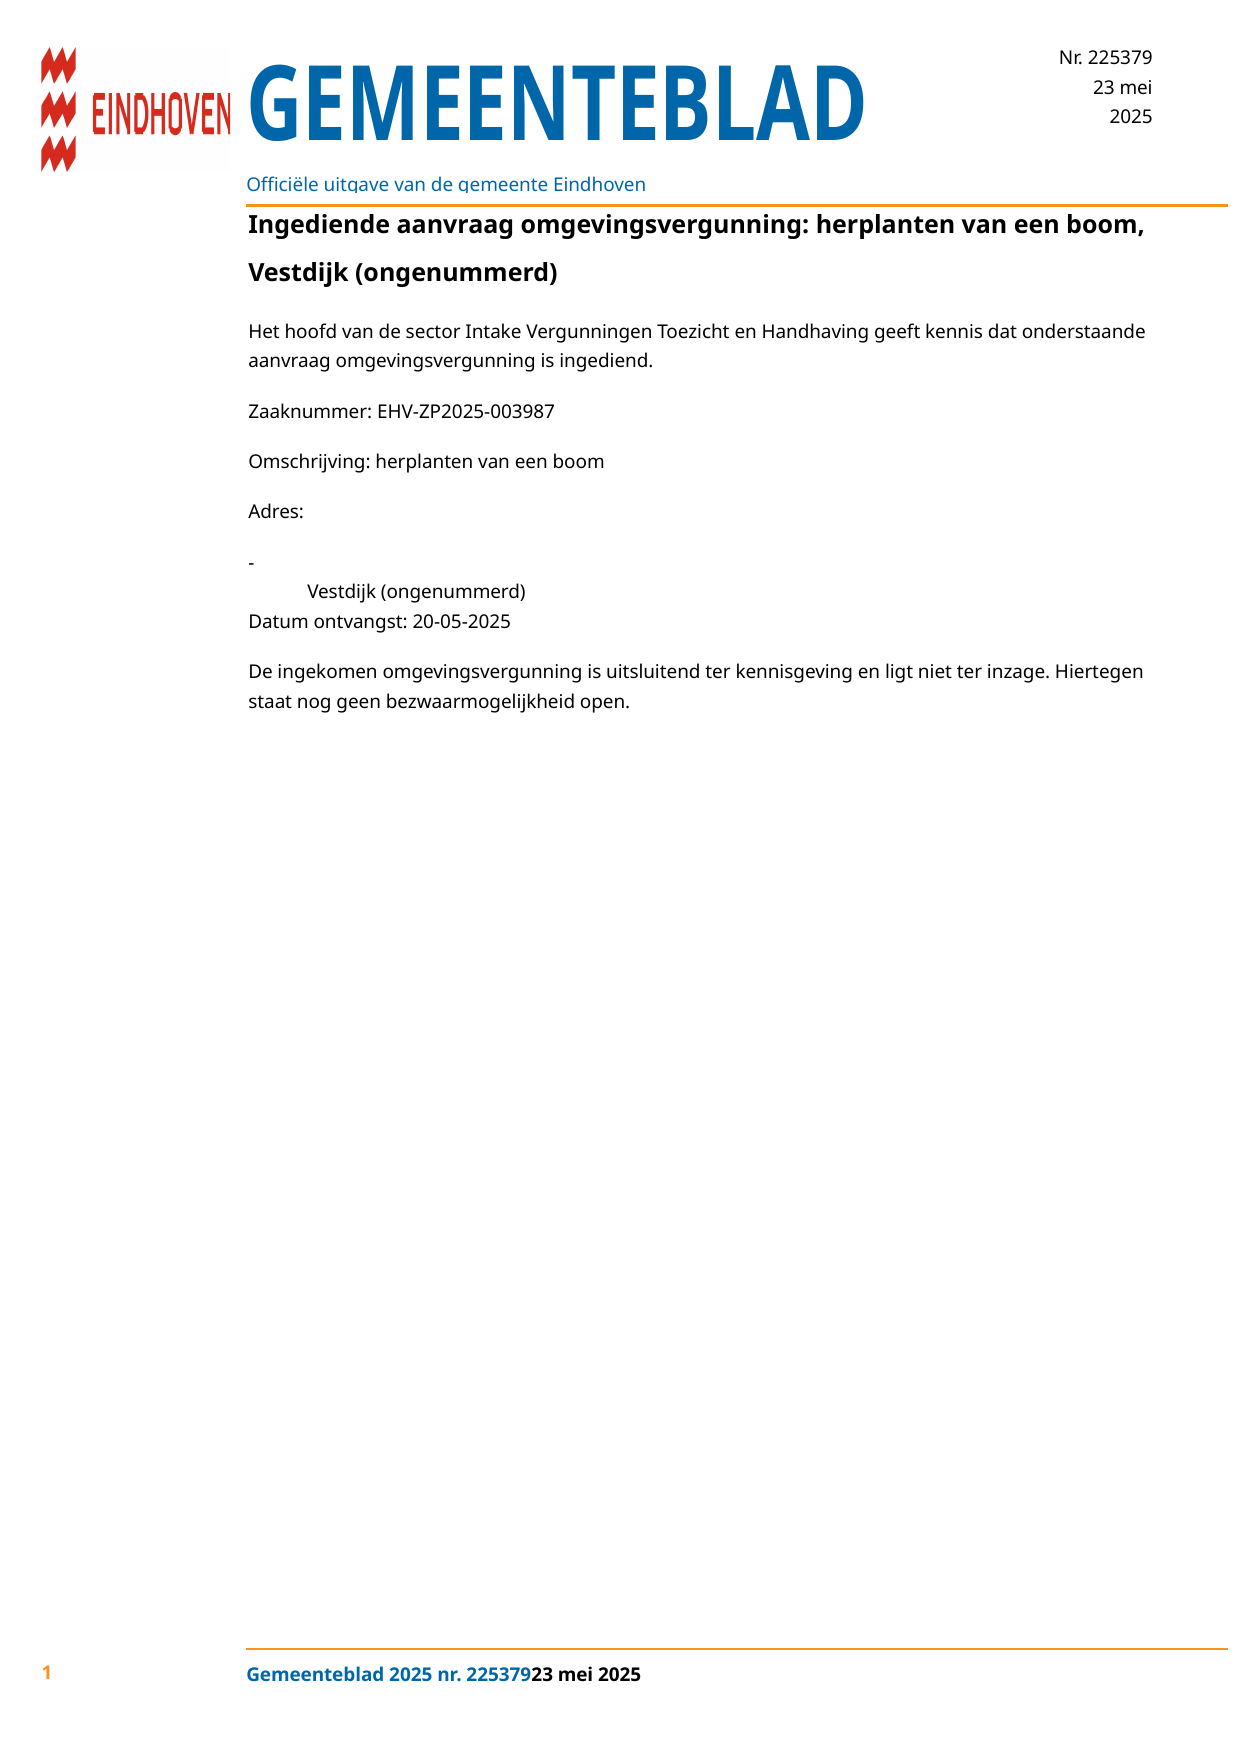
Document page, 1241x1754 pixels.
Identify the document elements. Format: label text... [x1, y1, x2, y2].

text Het hoofd van de sector Intake Vergunningen Toezicht en Handhaving geeft kennis dat onderstaande aanvraag omgevingsvergunning is ingediend. [248, 318, 1152, 373]
text Adres: [248, 499, 1152, 524]
picture [41, 47, 231, 172]
text Omschrijving: herplanten van een boom [248, 448, 1152, 474]
text Datum ontvangst: 20-05-2025 [248, 608, 1152, 634]
text Ingediende aanvraag omgevingsvergunning: herplanten van een boom, Vestdijk (ongenummerd) [248, 207, 1152, 288]
text De ingekomen omgevingsvergunning is uitsluitend ter kennisgeving en ligt niet ter inzage. Hiertegen staat nog geen bezwaarmogelijkheid open. [248, 659, 1152, 714]
text Zaaknummer: EHV-ZP2025-003987 [248, 398, 1152, 424]
list Vestdijk (ongenummerd) [248, 579, 1152, 604]
